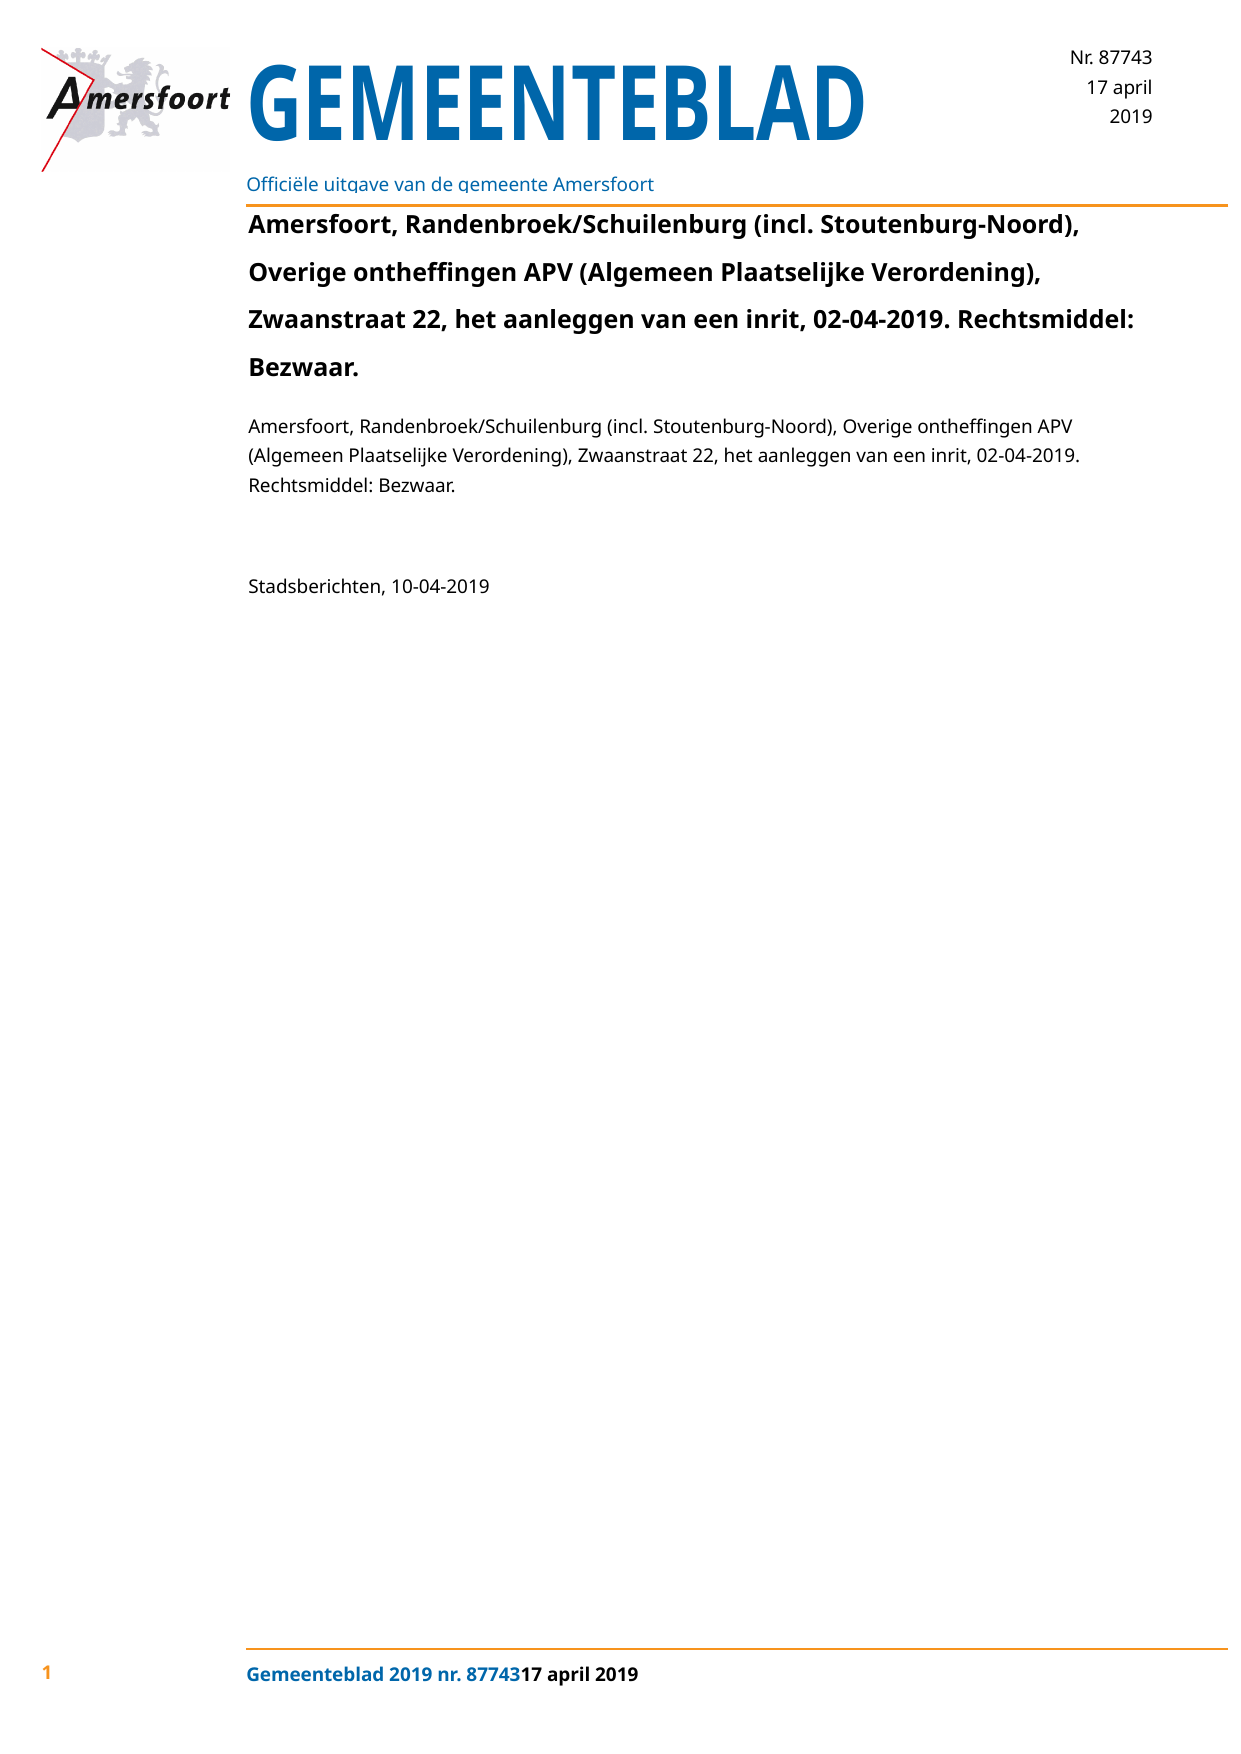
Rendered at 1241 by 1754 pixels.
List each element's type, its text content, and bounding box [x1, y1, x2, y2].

text Stadsberichten, 10-04-2019 [248, 573, 1152, 599]
picture [41, 47, 231, 172]
text Amersfoort, Randenbroek/Schuilenburg (incl. Stoutenburg-Noord), Overige ontheffingen APV (Algemeen Plaatselijke Verordening), Zwaanstraat 22, het aanleggen van een inrit, 02-04-2019. Rechtsmiddel: Bezwaar. [248, 207, 1152, 384]
text Amersfoort, Randenbroek/Schuilenburg (incl. Stoutenburg-Noord), Overige ontheffingen APV (Algemeen Plaatselijke Verordening), Zwaanstraat 22, het aanleggen van een inrit, 02-04-2019. Rechtsmiddel: Bezwaar. [248, 413, 1152, 498]
